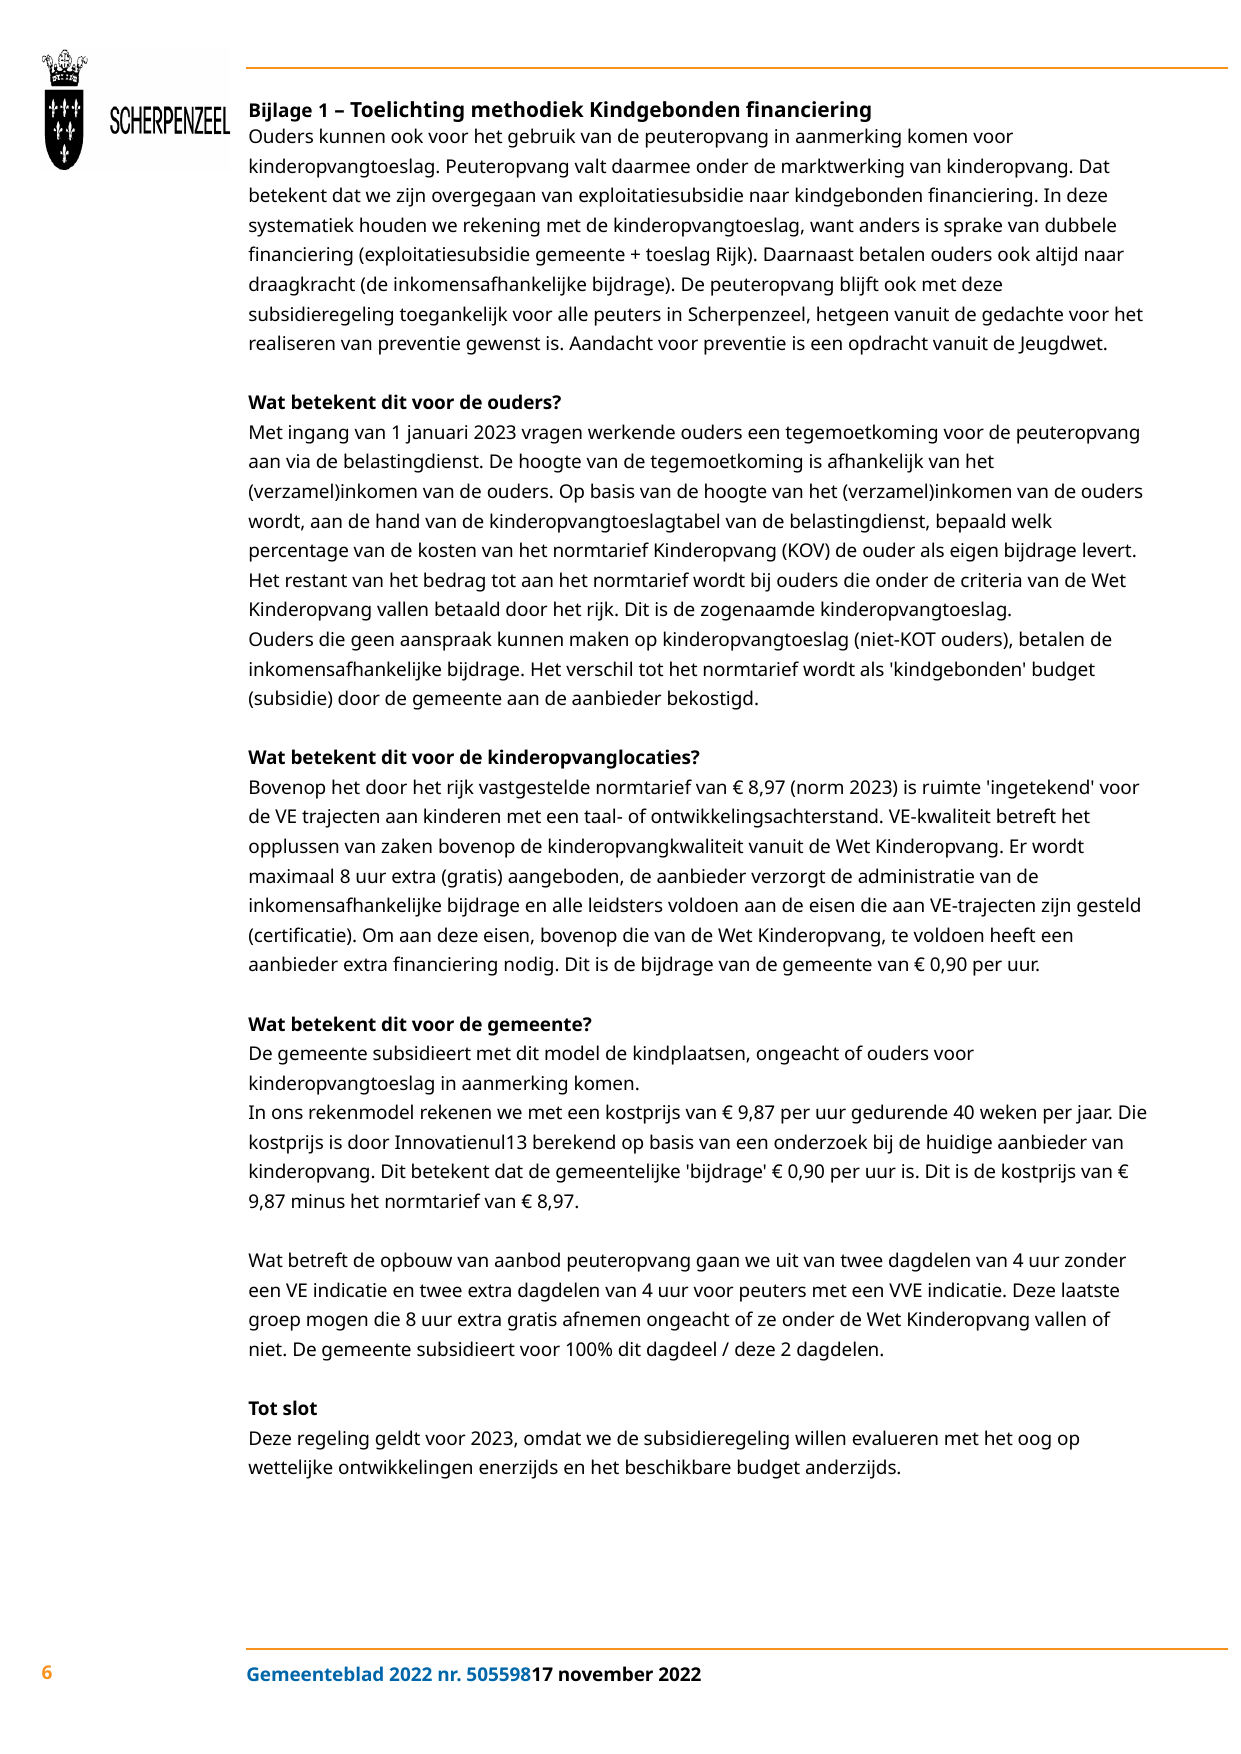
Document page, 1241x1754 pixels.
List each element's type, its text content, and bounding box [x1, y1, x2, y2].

text Bijlage 1 – Toelichting methodiek Kindgebonden financiering [248, 95, 1152, 123]
text In ons rekenmodel rekenen we met een kostprijs van € 9,87 per uur gedurende 40 weken per jaar. Die kostprijs is door Innovatienul13 berekend op basis van een onderzoek bij de huidige aanbieder van kinderopvang. Dit betekent dat de gemeentelijke 'bijdrage' € 0,90 per uur is. Dit is de kostprijs van € 9,87 minus het normtarief van € 8,97. [248, 1099, 1152, 1214]
text Ouders die geen aanspraak kunnen maken op kinderopvangtoeslag (niet-KOT ouders), betalen de inkomensafhankelijke bijdrage. Het verschil tot het normtarief wordt als 'kindgebonden' budget (subsidie) door de gemeente aan de aanbieder bekostigd. [248, 626, 1152, 711]
text Wat betekent dit voor de ouders? [248, 389, 1152, 415]
text Met ingang van 1 januari 2023 vragen werkende ouders een tegemoetkoming voor de peuteropvang aan via de belastingdienst. De hoogte van de tegemoetkoming is afhankelijk van het (verzamel)inkomen van de ouders. Op basis van de hoogte van het (verzamel)inkomen van de ouders wordt, aan de hand van de kinderopvangtoeslagtabel van de belastingdienst, bepaald welk percentage van de kosten van het normtarief Kinderopvang (KOV) de ouder als eigen bijdrage levert. Het restant van het bedrag tot aan het normtarief wordt bij ouders die onder de criteria van de Wet Kinderopvang vallen betaald door het rijk. Dit is de zogenaamde kinderopvangtoeslag. [248, 419, 1152, 622]
picture [41, 47, 231, 172]
text Ouders kunnen ook voor het gebruik van de peuteropvang in aanmerking komen voor kinderopvangtoeslag. Peuteropvang valt daarmee onder de marktwerking van kinderopvang. Dat betekent dat we zijn overgegaan van exploitatiesubsidie naar kindgebonden financiering. In deze systematiek houden we rekening met de kinderopvangtoeslag, want anders is sprake van dubbele financiering (exploitatiesubsidie gemeente + toeslag Rijk). Daarnaast betalen ouders ook altijd naar draagkracht (de inkomensafhankelijke bijdrage). De peuteropvang blijft ook met deze subsidieregeling toegankelijk voor alle peuters in Scherpenzeel, hetgeen vanuit de gedachte voor het realiseren van preventie gewenst is. Aandacht voor preventie is een opdracht vanuit de Jeugdwet. [248, 123, 1152, 356]
text De gemeente subsidieert met dit model de kindplaatsen, ongeacht of ouders voor kinderopvangtoeslag in aanmerking komen. [248, 1040, 1152, 1096]
text Bovenop het door het rijk vastgestelde normtarief van € 8,97 (norm 2023) is ruimte 'ingetekend' voor de VE trajecten aan kinderen met een taal- of ontwikkelingsachterstand. VE-kwaliteit betreft het opplussen van zaken bovenop de kinderopvangkwaliteit vanuit de Wet Kinderopvang. Er wordt maximaal 8 uur extra (gratis) aangeboden, de aanbieder verzorgt de administratie van de inkomensafhankelijke bijdrage en alle leidsters voldoen aan de eisen die aan VE-trajecten zijn gesteld (certificatie). Om aan deze eisen, bovenop die van de Wet Kinderopvang, te voldoen heeft een aanbieder extra financiering nodig. Dit is de bijdrage van de gemeente van € 0,90 per uur. [248, 774, 1152, 977]
text Tot slot [248, 1395, 1152, 1421]
text Wat betekent dit voor de gemeente? [248, 1011, 1152, 1037]
text Wat betreft de opbouw van aanbod peuteropvang gaan we uit van twee dagdelen van 4 uur zonder een VE indicatie en twee extra dagdelen van 4 uur voor peuters met een VVE indicatie. Deze laatste groep mogen die 8 uur extra gratis afnemen ongeacht of ze onder de Wet Kinderopvang vallen of niet. De gemeente subsidieert voor 100% dit dagdeel / deze 2 dagdelen. [248, 1247, 1152, 1362]
text Wat betekent dit voor de kinderopvanglocaties? [248, 744, 1152, 770]
text Deze regeling geldt voor 2023, omdat we de subsidieregeling willen evalueren met het oog op wettelijke ontwikkelingen enerzijds en het beschikbare budget anderzijds. [248, 1425, 1152, 1480]
